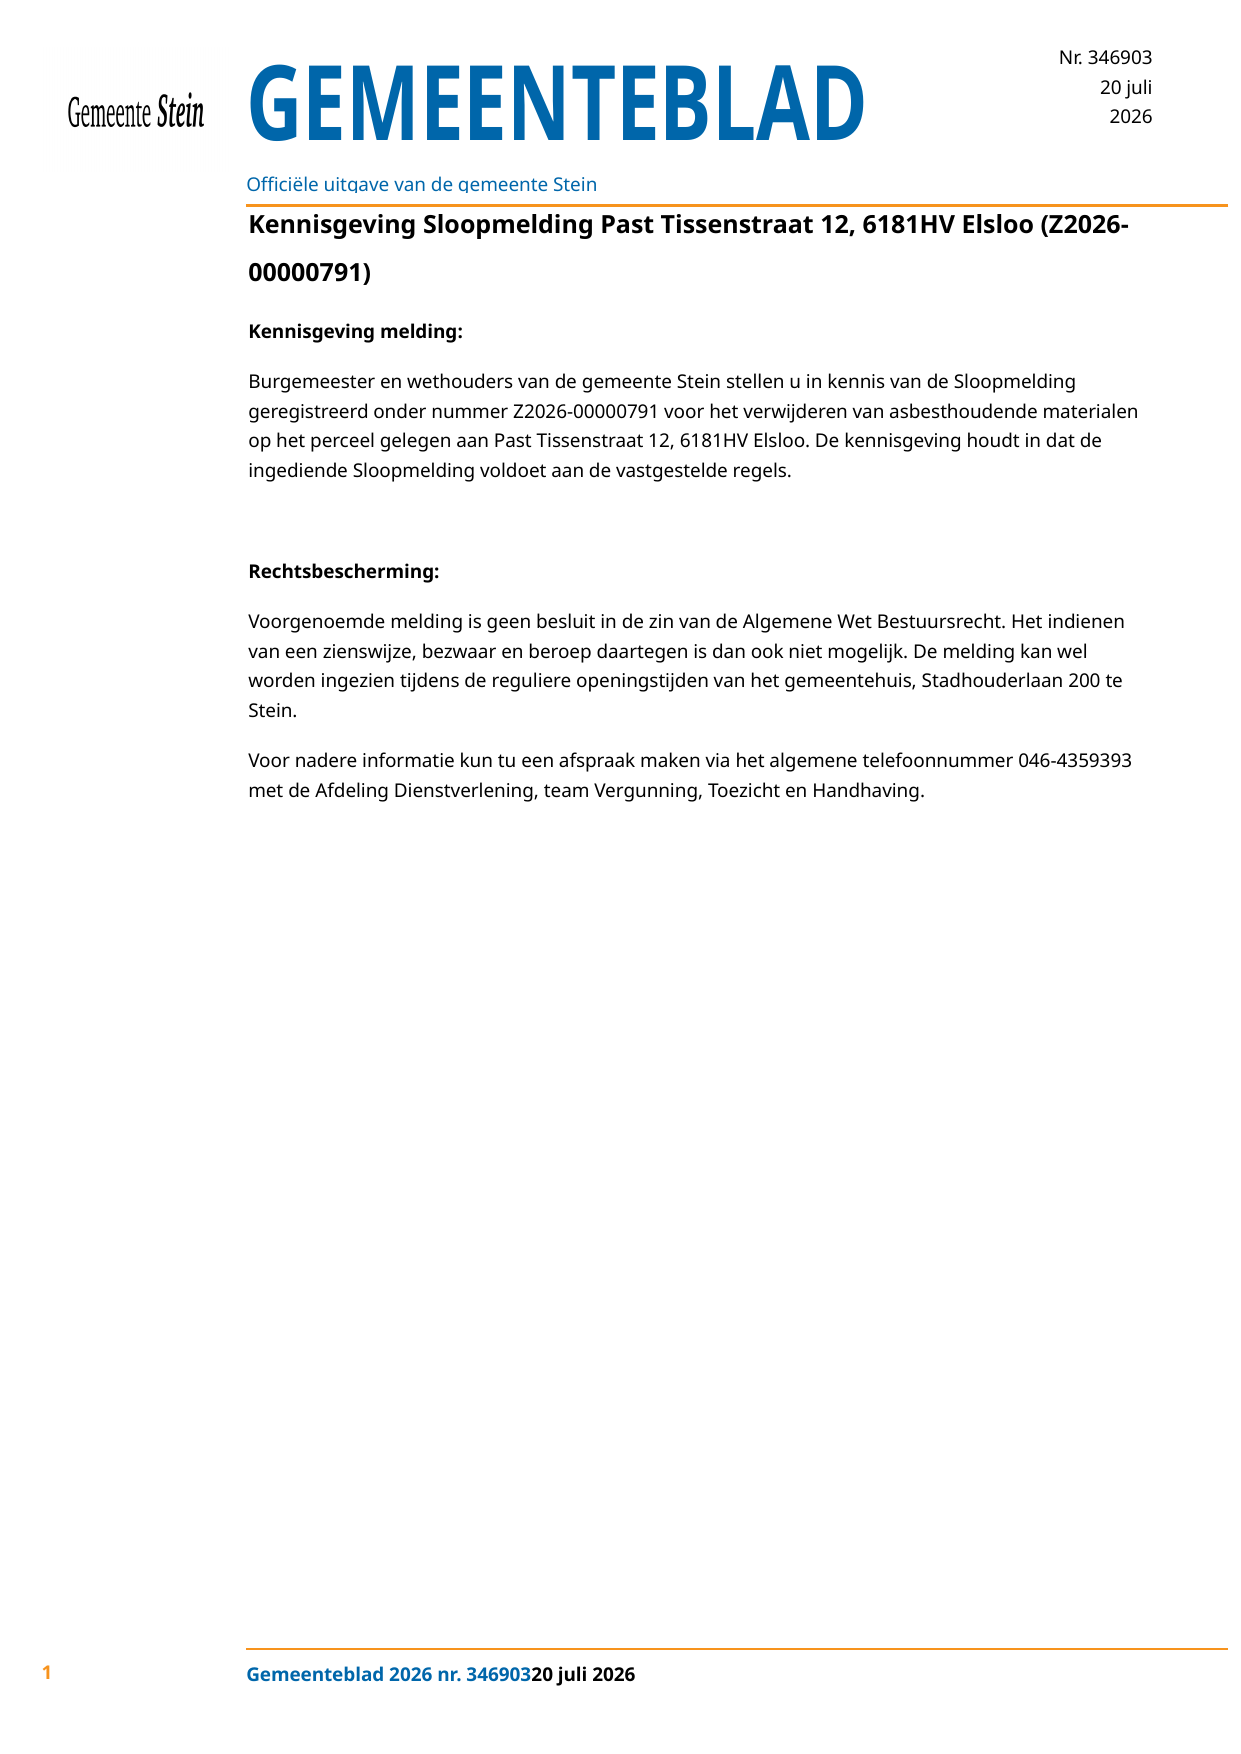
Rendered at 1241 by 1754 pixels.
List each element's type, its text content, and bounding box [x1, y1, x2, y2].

text Voor nadere informatie kun tu een afspraak maken via het algemene telefoonnummer 046-4359393 met de Afdeling Dienstverlening, team Vergunning, Toezicht en Handhaving. [248, 747, 1152, 803]
text Kennisgeving melding: [248, 318, 1152, 344]
picture [41, 47, 231, 172]
text Rechtsbescherming: [248, 558, 1152, 584]
text Voorgenoemde melding is geen besluit in de zin van de Algemene Wet Bestuursrecht. Het indienen van een zienswijze, bezwaar en beroep daartegen is dan ook niet mogelijk. De melding kan wel worden ingezien tijdens de reguliere openingstijden van het gemeentehuis, Stadhouderlaan 200 te Stein. [248, 608, 1152, 723]
text Kennisgeving Sloopmelding Past Tissenstraat 12, 6181HV Elsloo (Z2026-00000791) [248, 207, 1152, 288]
text Burgemeester en wethouders van de gemeente Stein stellen u in kennis van de Sloopmelding geregistreerd onder nummer Z2026-00000791 voor het verwijderen van asbesthoudende materialen op het perceel gelegen aan Past Tissenstraat 12, 6181HV Elsloo. De kennisgeving houdt in dat de ingediende Sloopmelding voldoet aan de vastgestelde regels. [248, 368, 1152, 483]
